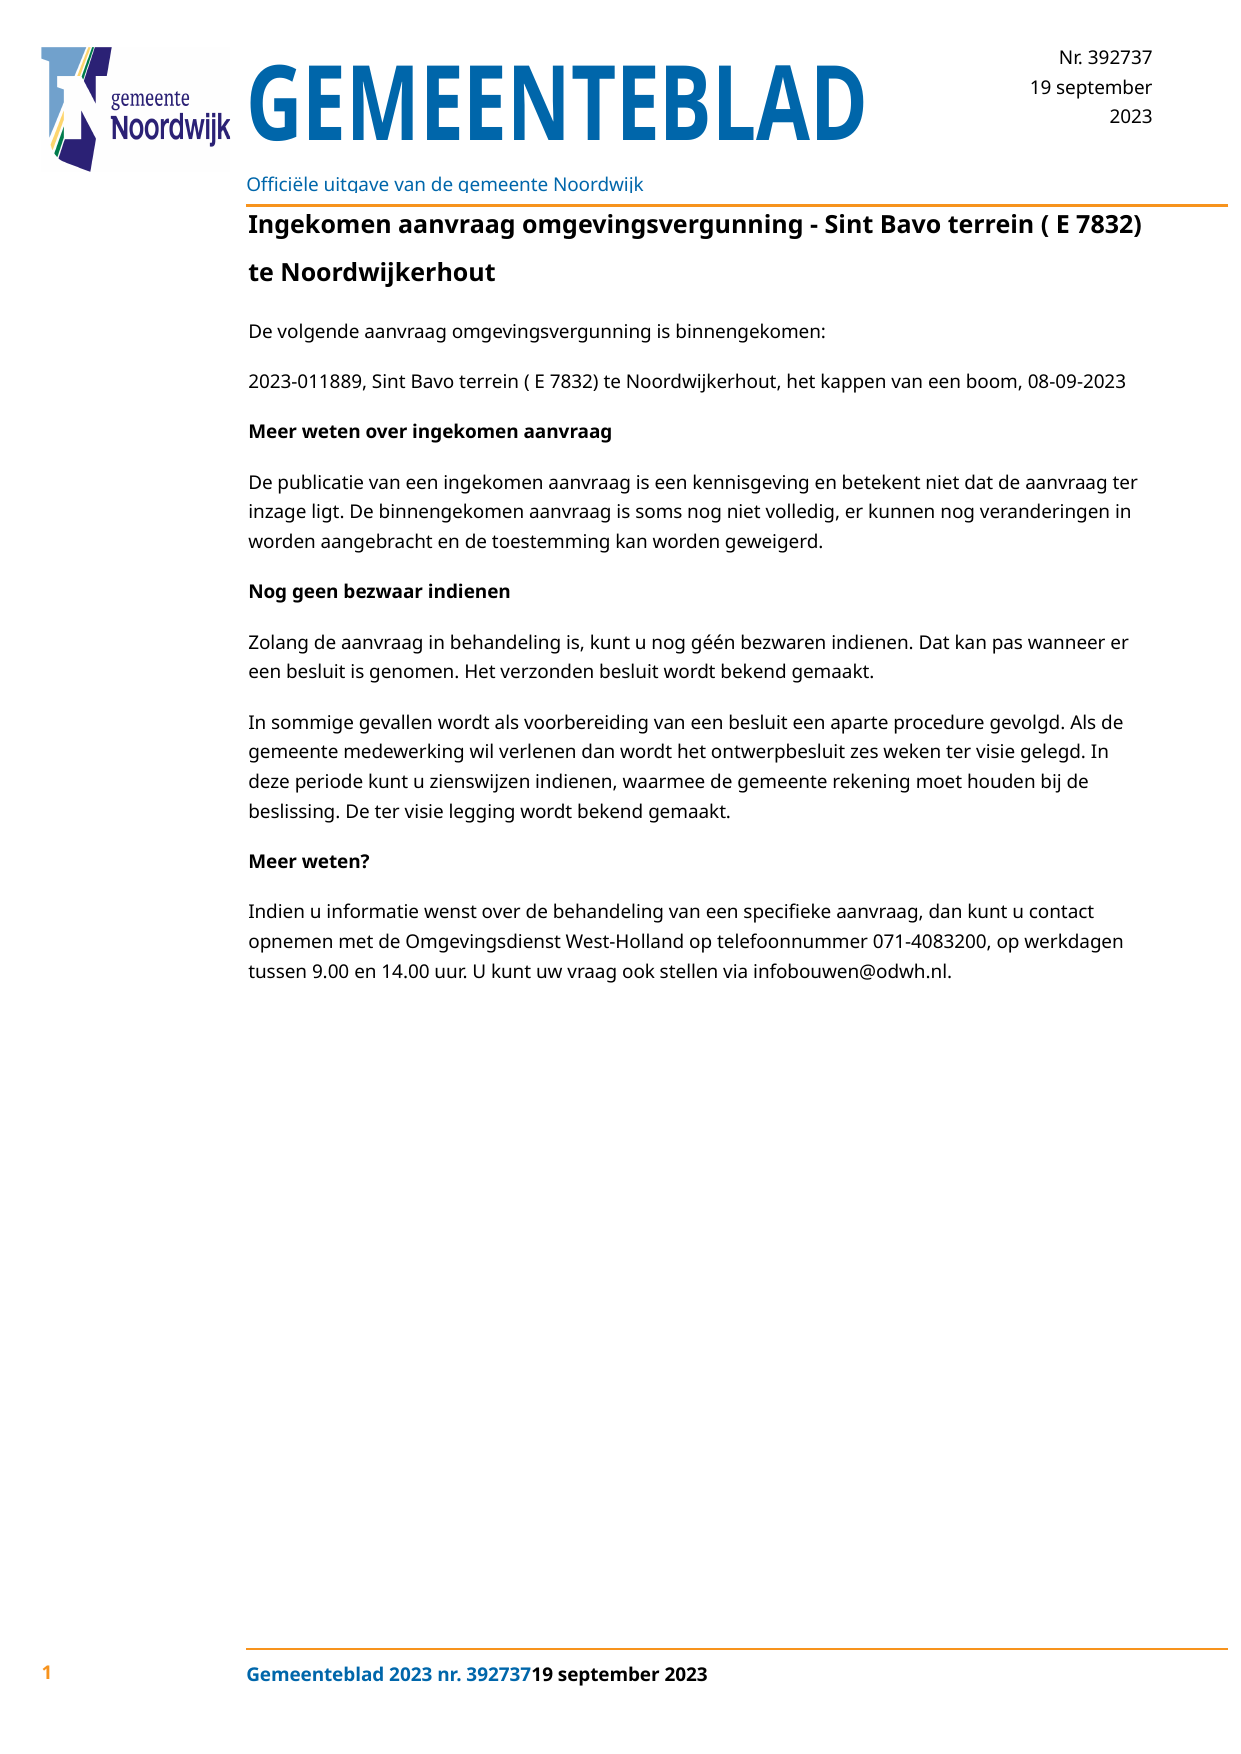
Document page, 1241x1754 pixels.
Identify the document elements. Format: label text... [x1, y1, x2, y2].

picture [41, 47, 231, 172]
text In sommige gevallen wordt als voorbereiding van een besluit een aparte procedure gevolgd. Als de gemeente medewerking wil verlenen dan wordt het ontwerpbesluit zes weken ter visie gelegd. In deze periode kunt u zienswijzen indienen, waarmee de gemeente rekening moet houden bij de beslissing. De ter visie legging wordt bekend gemaakt. [248, 709, 1152, 824]
text De volgende aanvraag omgevingsvergunning is binnengekomen: [248, 318, 1152, 344]
text Zolang de aanvraag in behandeling is, kunt u nog géén bezwaren indienen. Dat kan pas wanneer er een besluit is genomen. Het verzonden besluit wordt bekend gemaakt. [248, 629, 1152, 684]
text De publicatie van een ingekomen aanvraag is een kennisgeving en betekent niet dat de aanvraag ter inzage ligt. De binnengekomen aanvraag is soms nog niet volledig, er kunnen nog veranderingen in worden aangebracht en de toestemming kan worden geweigerd. [248, 469, 1152, 554]
text Meer weten over ingekomen aanvraag [248, 419, 1152, 444]
text Ingekomen aanvraag omgevingsvergunning - Sint Bavo terrein ( E 7832) te Noordwijkerhout [248, 207, 1152, 288]
text Indien u informatie wenst over de behandeling van een specifieke aanvraag, dan kunt u contact opnemen met de Omgevingsdienst West-Holland op telefoonnummer 071-4083200, op werkdagen tussen 9.00 en 14.00 uur. U kunt uw vraag ook stellen via infobouwen@odwh.nl. [248, 899, 1152, 984]
text 2023-011889, Sint Bavo terrein ( E 7832) te Noordwijkerhout, het kappen van een boom, 08-09-2023 [248, 368, 1152, 394]
text Meer weten? [248, 848, 1152, 874]
text Nog geen bezwaar indienen [248, 579, 1152, 604]
